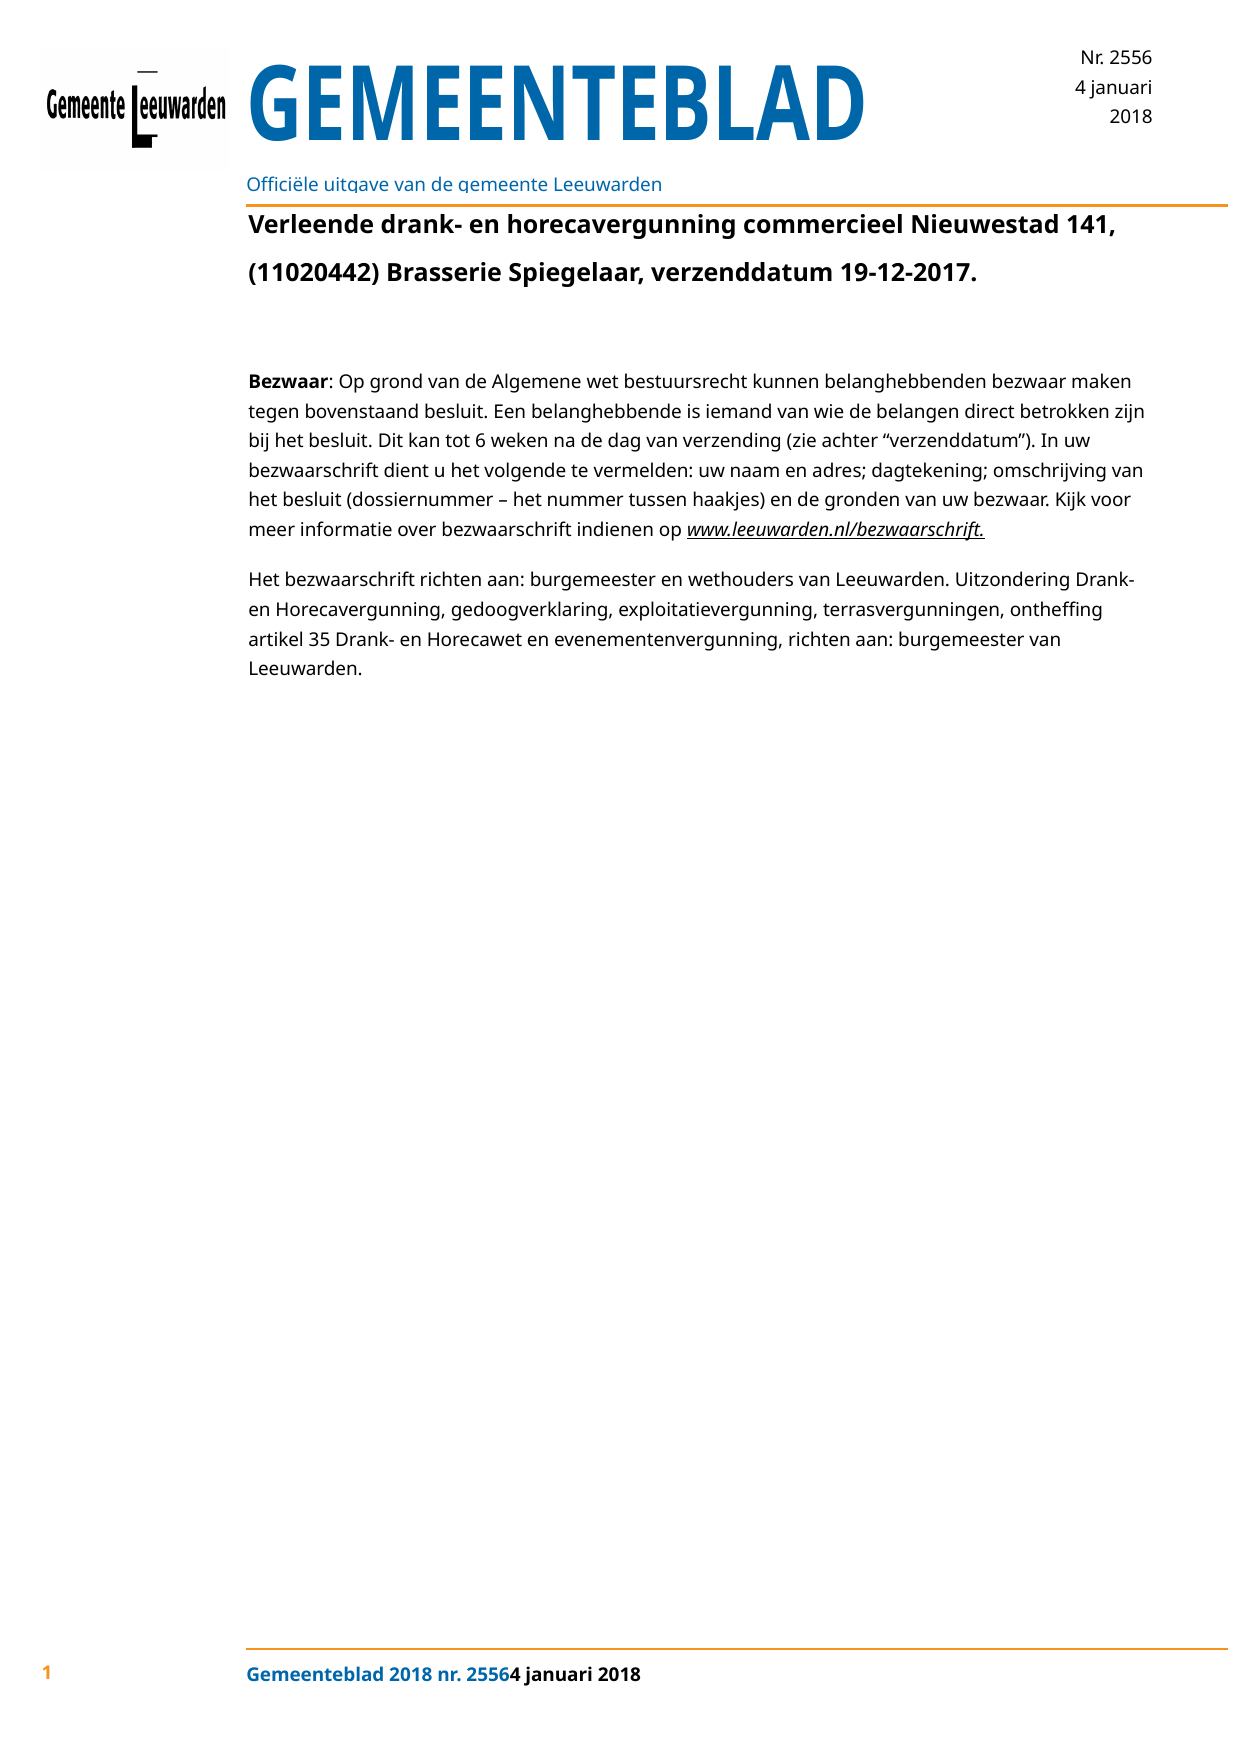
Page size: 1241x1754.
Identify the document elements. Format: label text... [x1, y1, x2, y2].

text Verleende drank- en horecavergunning commercieel Nieuwestad 141, (11020442) Brasserie Spiegelaar, verzenddatum 19-12-2017. [248, 207, 1152, 288]
text Bezwaar: Op grond van de Algemene wet bestuursrecht kunnen belanghebbenden bezwaar maken tegen bovenstaand besluit. Een belanghebbende is iemand van wie de belangen direct betrokken zijn bij het besluit. Dit kan tot 6 weken na de dag van verzending (zie achter “verzenddatum”). In uw bezwaarschrift dient u het volgende te vermelden: uw naam en adres; dagtekening; omschrijving van het besluit (dossiernummer – het nummer tussen haakjes) en de gronden van uw bezwaar. Kijk voor meer informatie over bezwaarschrift indienen op www.leeuwarden.nl/bezwaarschrift. [248, 368, 1152, 542]
text Het bezwaarschrift richten aan: burgemeester en wethouders van Leeuwarden. Uitzondering Drank- en Horecavergunning, gedoogverklaring, exploitatievergunning, terrasvergunningen, ontheffing artikel 35 Drank- en Horecawet en evenementenvergunning, richten aan: burgemeester van Leeuwarden. [248, 567, 1152, 681]
picture [41, 47, 231, 172]
